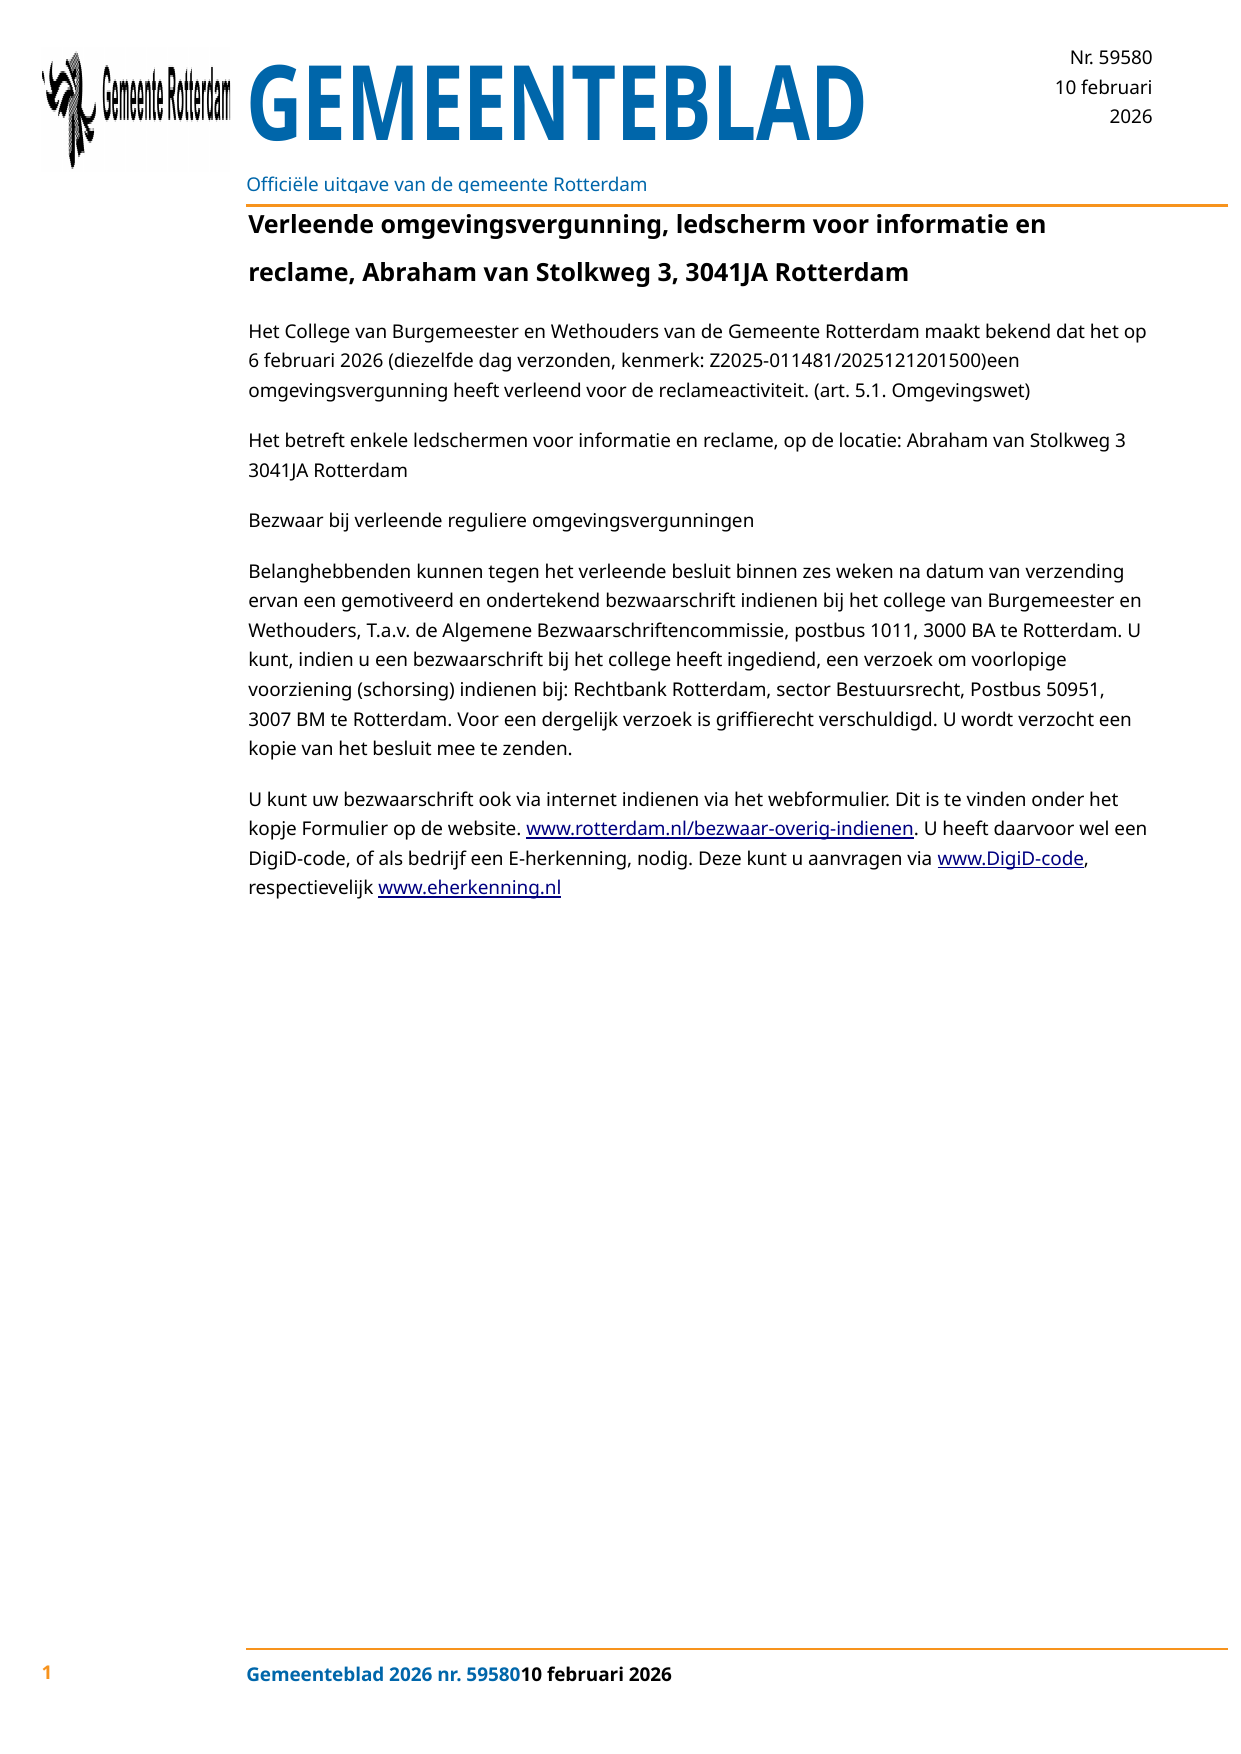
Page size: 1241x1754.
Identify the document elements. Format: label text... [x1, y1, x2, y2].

text Het College van Burgemeester en Wethouders van de Gemeente Rotterdam maakt bekend dat het op 6 februari 2026 (diezelfde dag verzonden, kenmerk: Z2025-011481/2025121201500)een omgevingsvergunning heeft verleend voor de reclameactiviteit. (art. 5.1. Omgevingswet) [248, 318, 1152, 403]
text Verleende omgevingsvergunning, ledscherm voor informatie en reclame, Abraham van Stolkweg 3, 3041JA Rotterdam [248, 207, 1152, 288]
text Bezwaar bij verleende reguliere omgevingsvergunningen [248, 507, 1152, 533]
text Het betreft enkele ledschermen voor informatie en reclame, op de locatie: Abraham van Stolkweg 3 3041JA Rotterdam [248, 427, 1152, 483]
text U kunt uw bezwaarschrift ook via internet indienen via het webformulier. Dit is te vinden onder het kopje Formulier op de website. www.rotterdam.nl/bezwaar-overig-indienen. U heeft daarvoor wel een DigiD-code, of als bedrijf een E-herkenning, nodig. Deze kunt u aanvragen via www.DigiD-code, respectievelijk www.eherkenning.nl [248, 786, 1152, 900]
text Belanghebbenden kunnen tegen het verleende besluit binnen zes weken na datum van verzending ervan een gemotiveerd en ondertekend bezwaarschrift indienen bij het college van Burgemeester en Wethouders, T.a.v. de Algemene Bezwaarschriftencommissie, postbus 1011, 3000 BA te Rotterdam. U kunt, indien u een bezwaarschrift bij het college heeft ingediend, een verzoek om voorlopige voorziening (schorsing) indienen bij: Rechtbank Rotterdam, sector Bestuursrecht, Postbus 50951, 3007 BM te Rotterdam. Voor een dergelijk verzoek is griffierecht verschuldigd. U wordt verzocht een kopie van het besluit mee te zenden. [248, 558, 1152, 761]
picture [41, 47, 231, 172]
